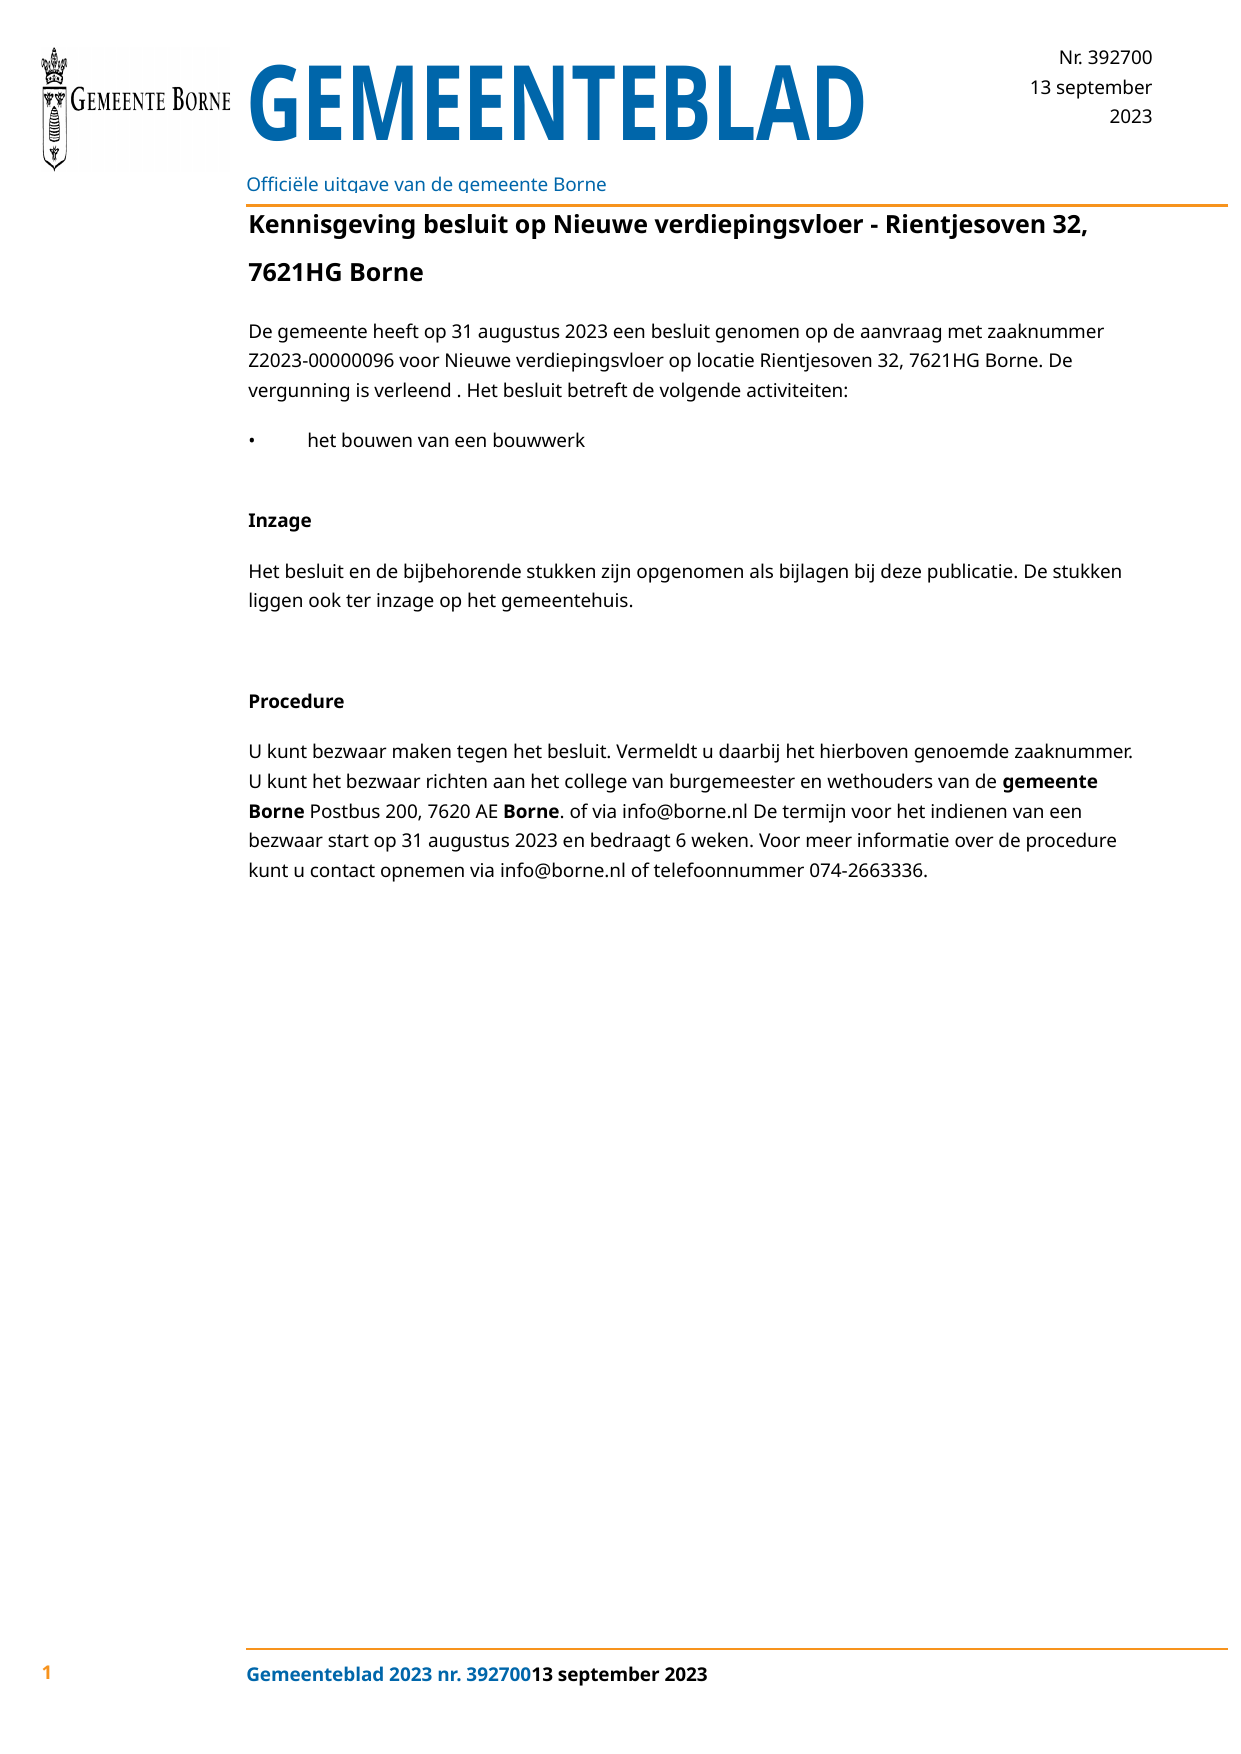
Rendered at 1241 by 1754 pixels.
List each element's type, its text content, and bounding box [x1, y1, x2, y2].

text De gemeente heeft op 31 augustus 2023 een besluit genomen op de aanvraag met zaaknummer Z2023-00000096 voor Nieuwe verdiepingsvloer op locatie Rientjesoven 32, 7621HG Borne. De vergunning is verleend . Het besluit betreft de volgende activiteiten: [248, 318, 1152, 403]
text Kennisgeving besluit op Nieuwe verdiepingsvloer - Rientjesoven 32, 7621HG Borne [248, 207, 1152, 288]
list het bouwen van een bouwwerk [248, 427, 1152, 453]
text Procedure [248, 688, 1152, 714]
picture [41, 47, 231, 172]
text U kunt bezwaar maken tegen het besluit. Vermeldt u daarbij het hierboven genoemde zaaknummer. U kunt het bezwaar richten aan het college van burgemeester en wethouders van de gemeente Borne Postbus 200, 7620 AE Borne. of via info@borne.nl De termijn voor het indienen van een bezwaar start op 31 augustus 2023 en bedraagt 6 weken. Voor meer informatie over de procedure kunt u contact opnemen via info@borne.nl of telefoonnummer 074-2663336. [248, 739, 1152, 883]
text Inzage [248, 507, 1152, 533]
text Het besluit en de bijbehorende stukken zijn opgenomen als bijlagen bij deze publicatie. De stukken liggen ook ter inzage op het gemeentehuis. [248, 558, 1152, 613]
